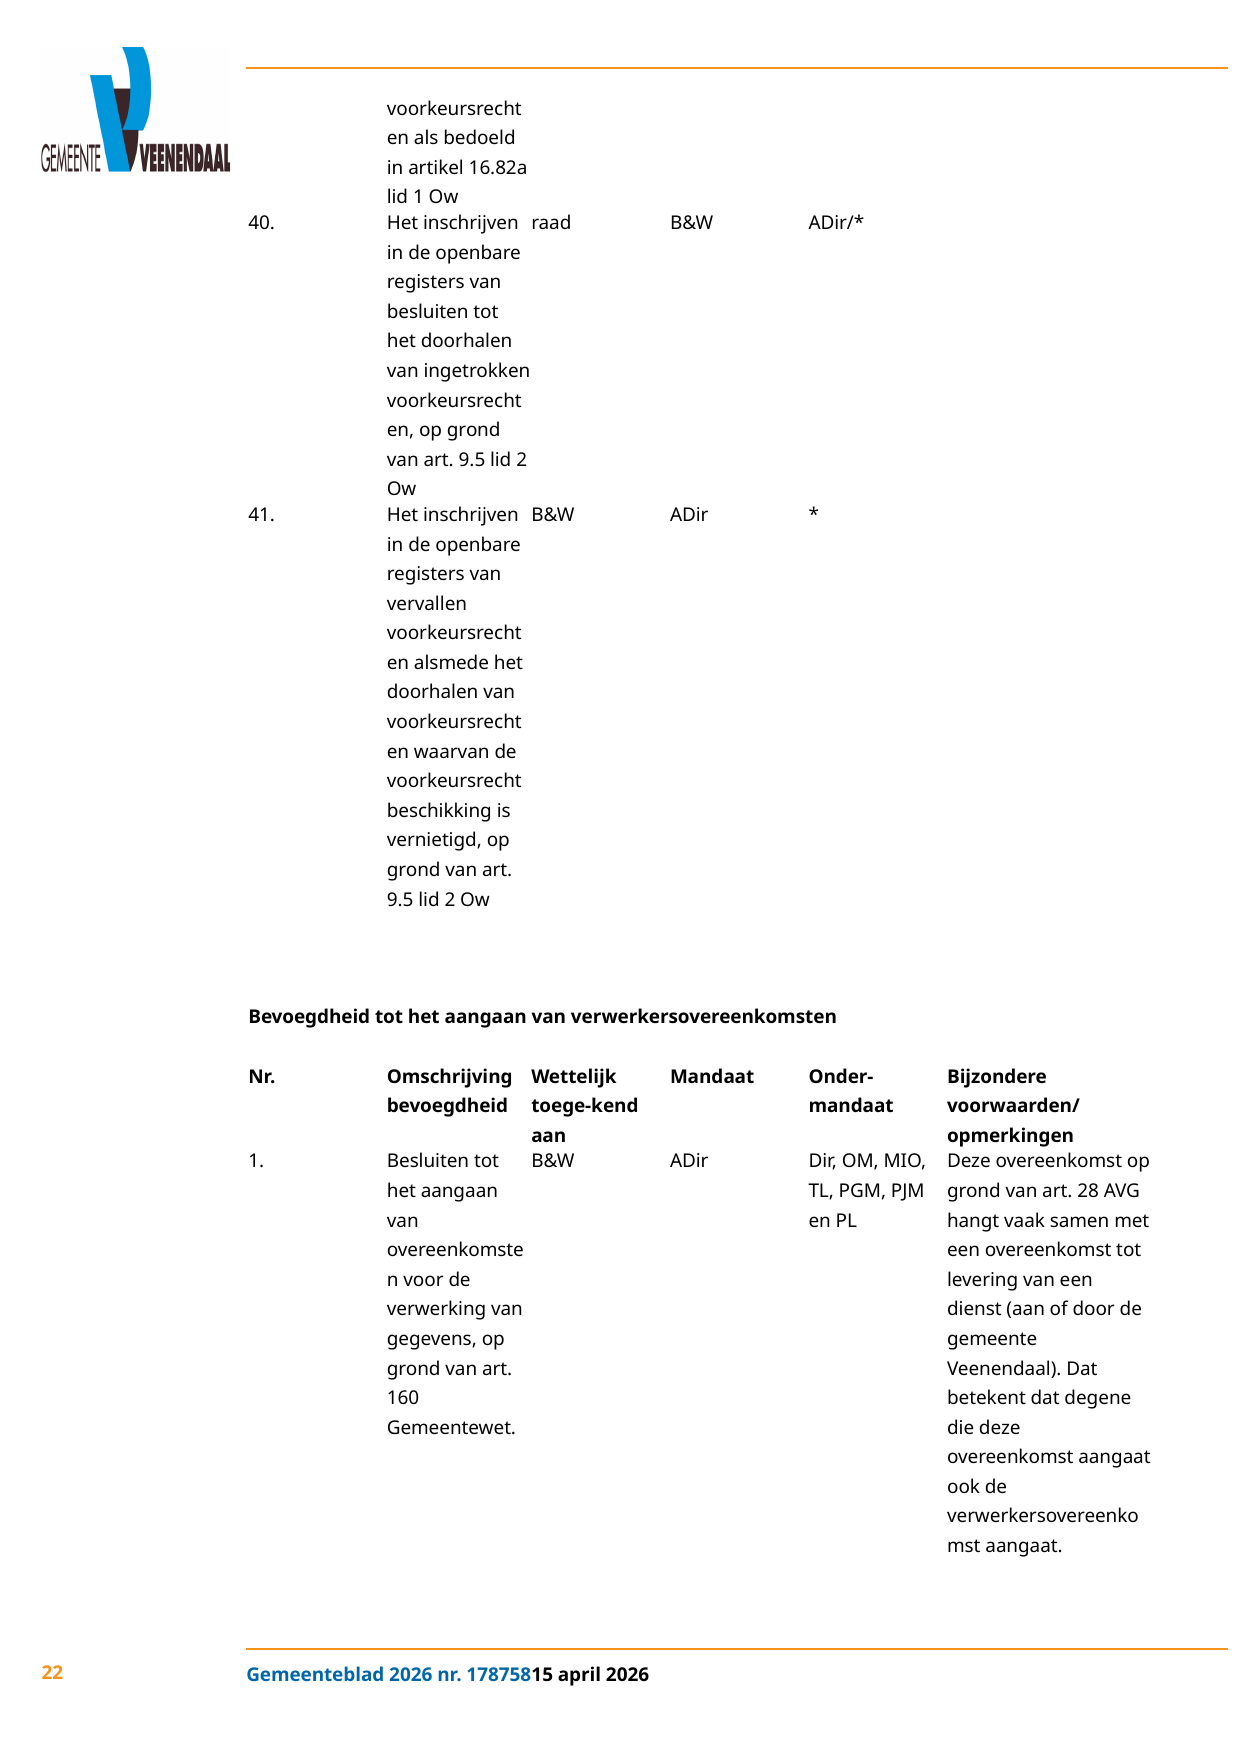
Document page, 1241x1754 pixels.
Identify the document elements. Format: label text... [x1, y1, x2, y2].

picture [41, 47, 130, 172]
table_cell [947, 95, 1152, 209]
table_cell 1. [248, 1148, 387, 1588]
table_cell Het inschrijven in de openbare registers van besluiten tot het doorhalen van ingetrokken voorkeursrechten, op grond van art. 9.5 lid 2 Ow [387, 209, 531, 501]
table_cell Dir, OM, MIO, TL, PGM, PJM en PL [808, 1148, 947, 1588]
table_cell 41. [248, 501, 387, 912]
table_cell Besluiten tot het aangaan van overeenkomsten voor de verwerking van gegevens, op grond van art. 160 Gemeentewet. [387, 1148, 531, 1588]
table_cell B&W [531, 1148, 670, 1588]
table_cell Deze overeenkomst op grond van art. 28 AVG hangt vaak samen met een overeenkomst tot levering van een dienst (aan of door de gemeente Veenendaal). Dat betekent dat degene die deze overeenkomst aangaat ook de verwerkersovereenkomst aangaat. [947, 1148, 1152, 1588]
table_header Onder-mandaat [808, 1063, 947, 1148]
table_cell ADir/* [808, 209, 947, 501]
table_cell B&W [531, 501, 670, 912]
table_header Wettelijk toege-kend aan [531, 1063, 670, 1148]
table_cell raad [531, 209, 670, 501]
table_header Omschrijving bevoegdheid [387, 1063, 531, 1148]
table_cell [947, 501, 1152, 912]
table_cell [670, 95, 808, 209]
table_header Nr. [248, 1063, 387, 1148]
table_cell [248, 95, 387, 209]
table_header Bijzondere voorwaarden/ opmerkingen [947, 1063, 1152, 1148]
table_cell B&W [670, 209, 808, 501]
table_cell Het inschrijven in de openbare registers van vervallen voorkeursrechten alsmede het doorhalen van voorkeursrechten waarvan de voorkeursrechtbeschikking is vernietigd, op grond van art. 9.5 lid 2 Ow [387, 501, 531, 912]
table_header Mandaat [670, 1063, 808, 1148]
table_cell 40. [248, 209, 387, 501]
table_cell [947, 209, 1152, 501]
table_cell [531, 95, 670, 209]
table_cell [808, 95, 947, 209]
table_cell ADir [670, 501, 808, 912]
picture [123, 47, 231, 172]
table_cell ADir [670, 1148, 808, 1588]
table_cell voorkeursrechten als bedoeld in artikel 16.82a lid 1 Ow [387, 95, 531, 209]
text Bevoegdheid tot het aangaan van verwerkersovereenkomsten [248, 1003, 1152, 1029]
table_cell * [808, 501, 947, 912]
